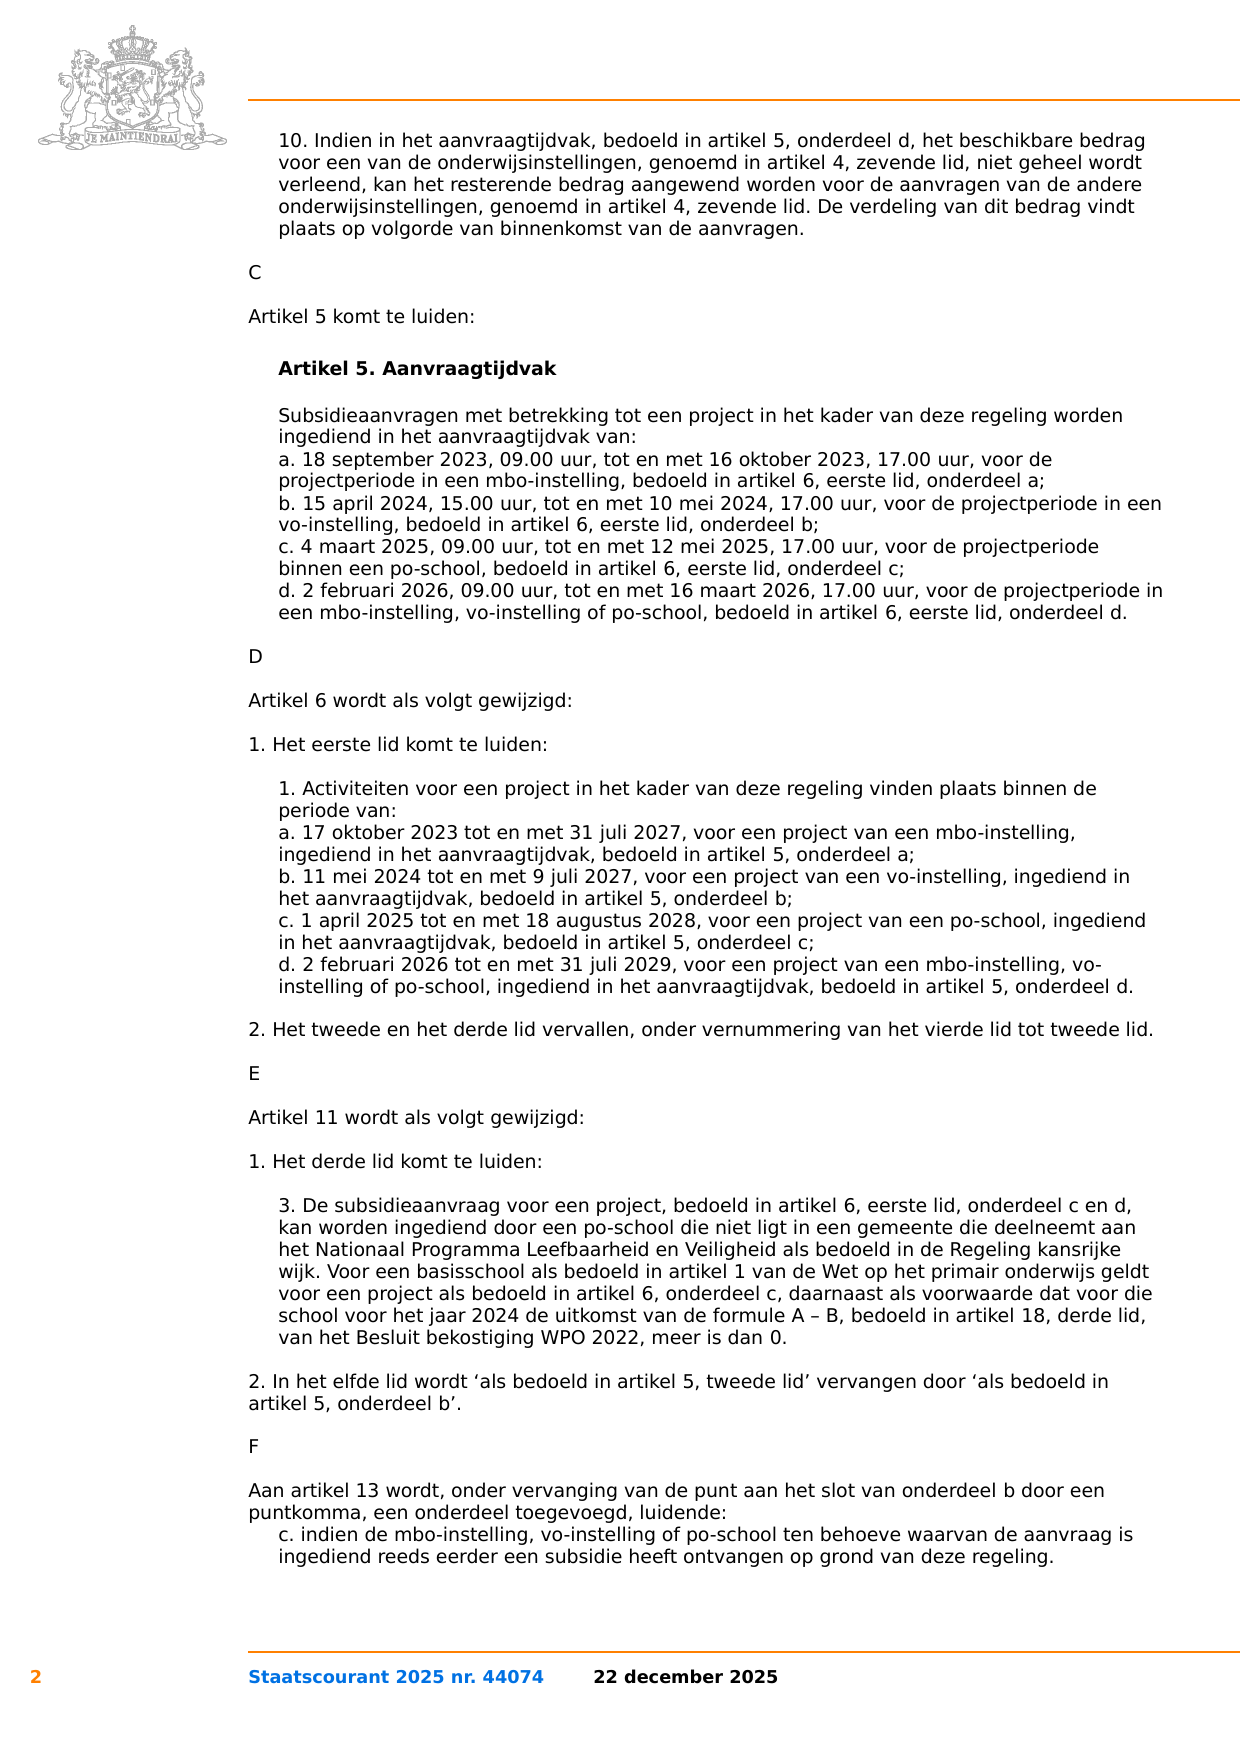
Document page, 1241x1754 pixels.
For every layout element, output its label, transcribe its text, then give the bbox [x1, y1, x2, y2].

text b. 15 april 2024, 15.00 uur, tot en met 10 mei 2024, 17.00 uur, voor de projectperiode in een vo-instelling, bedoeld in artikel 6, eerste lid, onderdeel b; [278, 492, 1163, 536]
text c. indien de mbo-instelling, vo-instelling of po-school ten behoeve waarvan de aanvraag is ingediend reeds eerder een subsidie heeft ontvangen op grond van deze regeling. [278, 1524, 1163, 1568]
text c. 1 april 2025 tot en met 18 augustus 2028, voor een project van een po-school, ingediend in het aanvraagtijdvak, bedoeld in artikel 5, onderdeel c; [278, 909, 1163, 953]
text D [248, 646, 1163, 668]
text a. 18 september 2023, 09.00 uur, tot en met 16 oktober 2023, 17.00 uur, voor de projectperiode in een mbo-instelling, bedoeld in artikel 6, eerste lid, onderdeel a; [278, 448, 1163, 492]
text 3. De subsidieaanvraag voor een project, bedoeld in artikel 6, eerste lid, onderdeel c en d, kan worden ingediend door een po-school die niet ligt in een gemeente die deelneemt aan het Nationaal Programma Leefbaarheid en Veiligheid als bedoeld in de Regeling kansrijke wijk. Voor een basisschool als bedoeld in artikel 1 van de Wet op het primair onderwijs geldt voor een project als bedoeld in artikel 6, onderdeel c, daarnaast als voorwaarde dat voor die school voor het jaar 2024 de uitkomst van de formule A – B, bedoeld in artikel 18, derde lid, van het Besluit bekostiging WPO 2022, meer is dan 0. [278, 1195, 1163, 1349]
text c. 4 maart 2025, 09.00 uur, tot en met 12 mei 2025, 17.00 uur, voor de projectperiode binnen een po-school, bedoeld in artikel 6, eerste lid, onderdeel c; [278, 536, 1163, 580]
text 1. Activiteiten voor een project in het kader van deze regeling vinden plaats binnen de periode van: [278, 778, 1163, 822]
text 2. In het elfde lid wordt ‘als bedoeld in artikel 5, tweede lid’ vervangen door ‘als bedoeld in artikel 5, onderdeel b’. [248, 1371, 1163, 1414]
text 1. Het derde lid komt te luiden: [248, 1151, 1163, 1173]
text d. 2 februari 2026, 09.00 uur, tot en met 16 maart 2026, 17.00 uur, voor de projectperiode in een mbo-instelling, vo-instelling of po-school, bedoeld in artikel 6, eerste lid, onderdeel d. [278, 580, 1163, 624]
text F [248, 1436, 1163, 1458]
text Aan artikel 13 wordt, onder vervanging van de punt aan het slot van onderdeel b door een puntkomma, een onderdeel toegevoegd, luidende: [248, 1480, 1163, 1524]
text 1. Het eerste lid komt te luiden: [248, 734, 1163, 756]
text b. 11 mei 2024 tot en met 9 juli 2027, voor een project van een vo-instelling, ingediend in het aanvraagtijdvak, bedoeld in artikel 5, onderdeel b; [278, 866, 1163, 909]
text 2. Het tweede en het derde lid vervallen, onder vernummering van het vierde lid tot tweede lid. [248, 1019, 1163, 1041]
text Artikel 11 wordt als volgt gewijzigd: [248, 1107, 1163, 1129]
text Artikel 5 komt te luiden: [248, 306, 1163, 327]
subtitle Artikel 5. Aanvraagtijdvak [278, 357, 1163, 379]
text Subsidieaanvragen met betrekking tot een project in het kader van deze regeling worden ingediend in het aanvraagtijdvak van: [278, 404, 1163, 448]
text a. 17 oktober 2023 tot en met 31 juli 2027, voor een project van een mbo-instelling, ingediend in het aanvraagtijdvak, bedoeld in artikel 5, onderdeel a; [278, 822, 1163, 866]
picture [38, 25, 227, 150]
text C [248, 262, 1163, 284]
text 10. Indien in het aanvraagtijdvak, bedoeld in artikel 5, onderdeel d, het beschikbare bedrag voor een van de onderwijsinstellingen, genoemd in artikel 4, zevende lid, niet geheel wordt verleend, kan het resterende bedrag aangewend worden voor de aanvragen van de andere onderwijsinstellingen, genoemd in artikel 4, zevende lid. De verdeling van dit bedrag vindt plaats op volgorde van binnenkomst van de aanvragen. [278, 130, 1163, 240]
text Artikel 6 wordt als volgt gewijzigd: [248, 690, 1163, 712]
text E [248, 1063, 1163, 1085]
text d. 2 februari 2026 tot en met 31 juli 2029, voor een project van een mbo-instelling, vo-instelling of po-school, ingediend in het aanvraagtijdvak, bedoeld in artikel 5, onderdeel d. [278, 953, 1163, 997]
